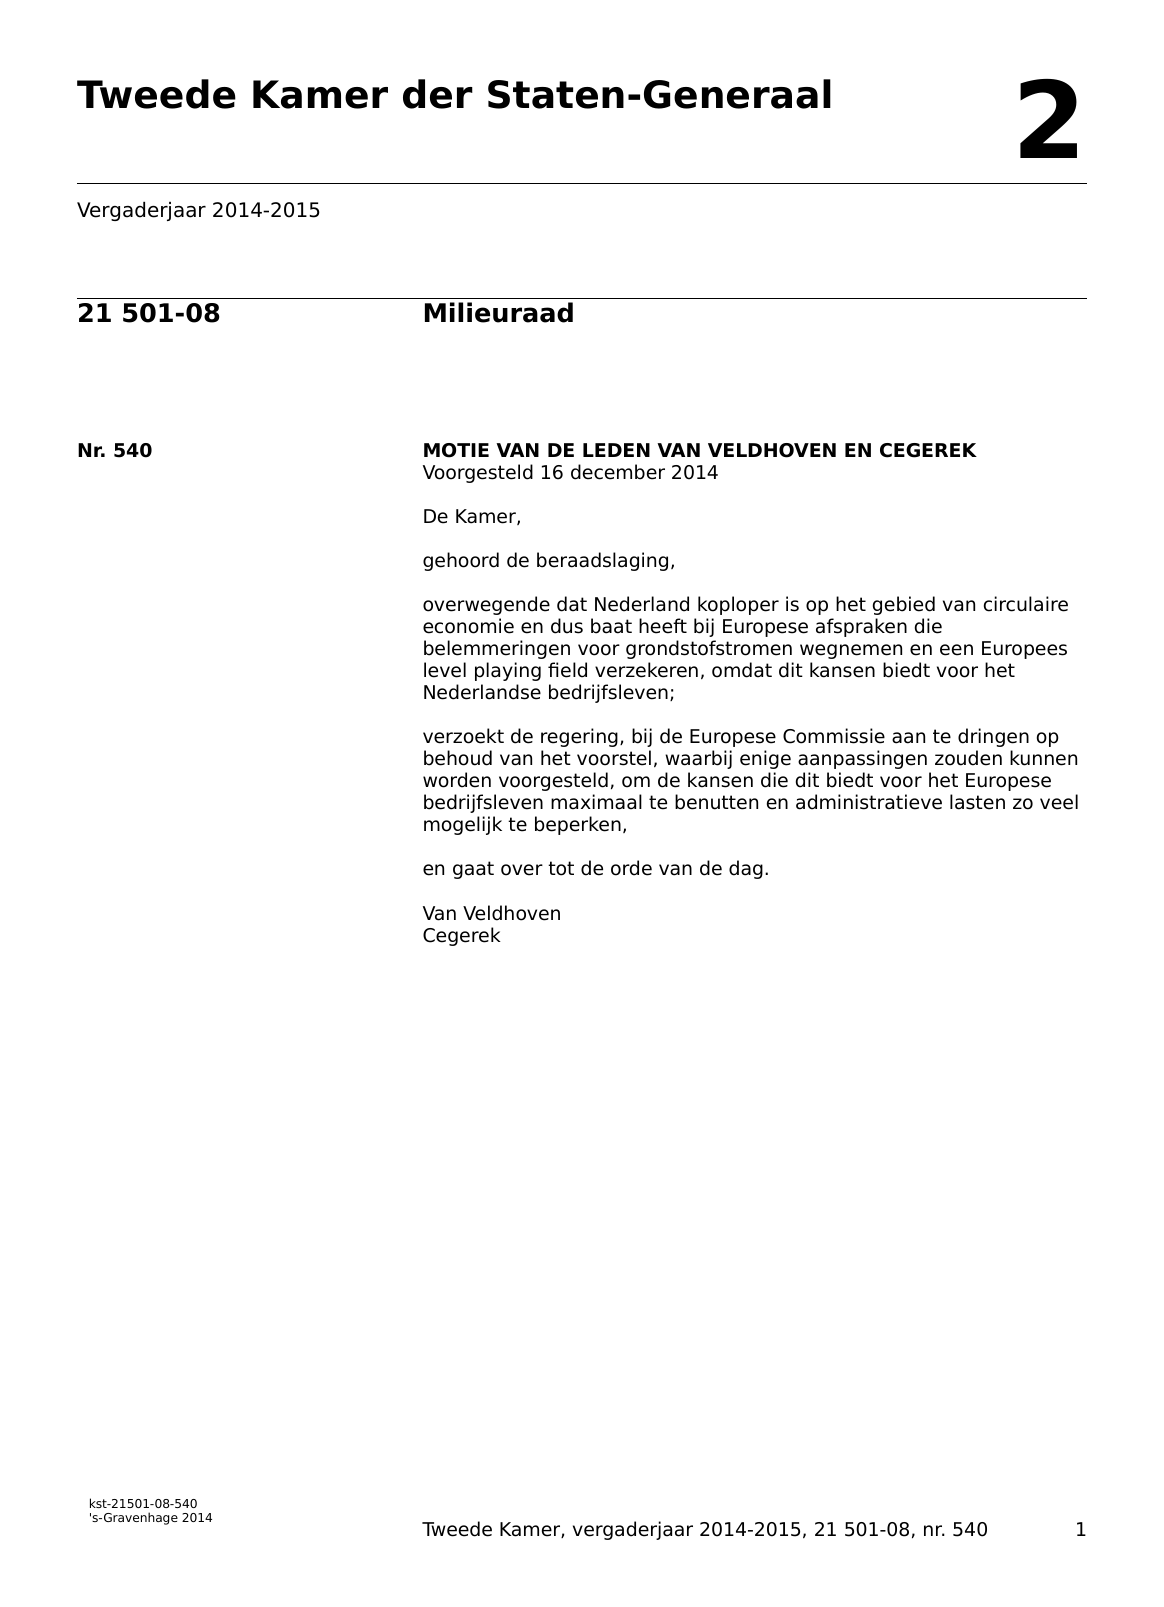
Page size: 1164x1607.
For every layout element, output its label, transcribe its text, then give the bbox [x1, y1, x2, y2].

text Cegerek [422, 924, 1087, 946]
text verzoekt de regering, bij de Europese Commissie aan te dringen op behoud van het voorstel, waarbij enige aanpassingen zouden kunnen worden voorgesteld, om de kansen die dit biedt voor het Europese bedrijfsleven maximaal te benutten en administratieve lasten zo veel mogelijk te beperken, [422, 726, 1087, 836]
text en gaat over tot de orde van de dag. [422, 858, 1087, 880]
subtitle Nr. 540 MOTIE VAN DE LEDEN VAN VELDHOVEN EN CEGEREK [77, 440, 1087, 462]
text overwegende dat Nederland koploper is op het gebied van circulaire economie en dus baat heeft bij Europese afspraken die belemmeringen voor grondstofstromen wegnemen en een Europees level playing field verzekeren, omdat dit kansen biedt voor het Nederlandse bedrijfsleven; [422, 594, 1087, 704]
text gehoord de beraadslaging, [422, 550, 1087, 572]
table_header 2 [886, 59, 1087, 183]
text kst-21501-08-540 [88, 1497, 323, 1511]
subtitle 21 501-08 Milieuraad [77, 299, 1087, 329]
text Voorgesteld 16 december 2014 [422, 462, 1087, 484]
text Van Veldhoven [422, 902, 1087, 924]
table_cell Vergaderjaar 2014-2015 [77, 184, 1087, 298]
text 's-Gravenhage 2014 [88, 1511, 323, 1525]
text De Kamer, [422, 506, 1087, 528]
table_header Tweede Kamer der Staten-Generaal [77, 59, 886, 183]
